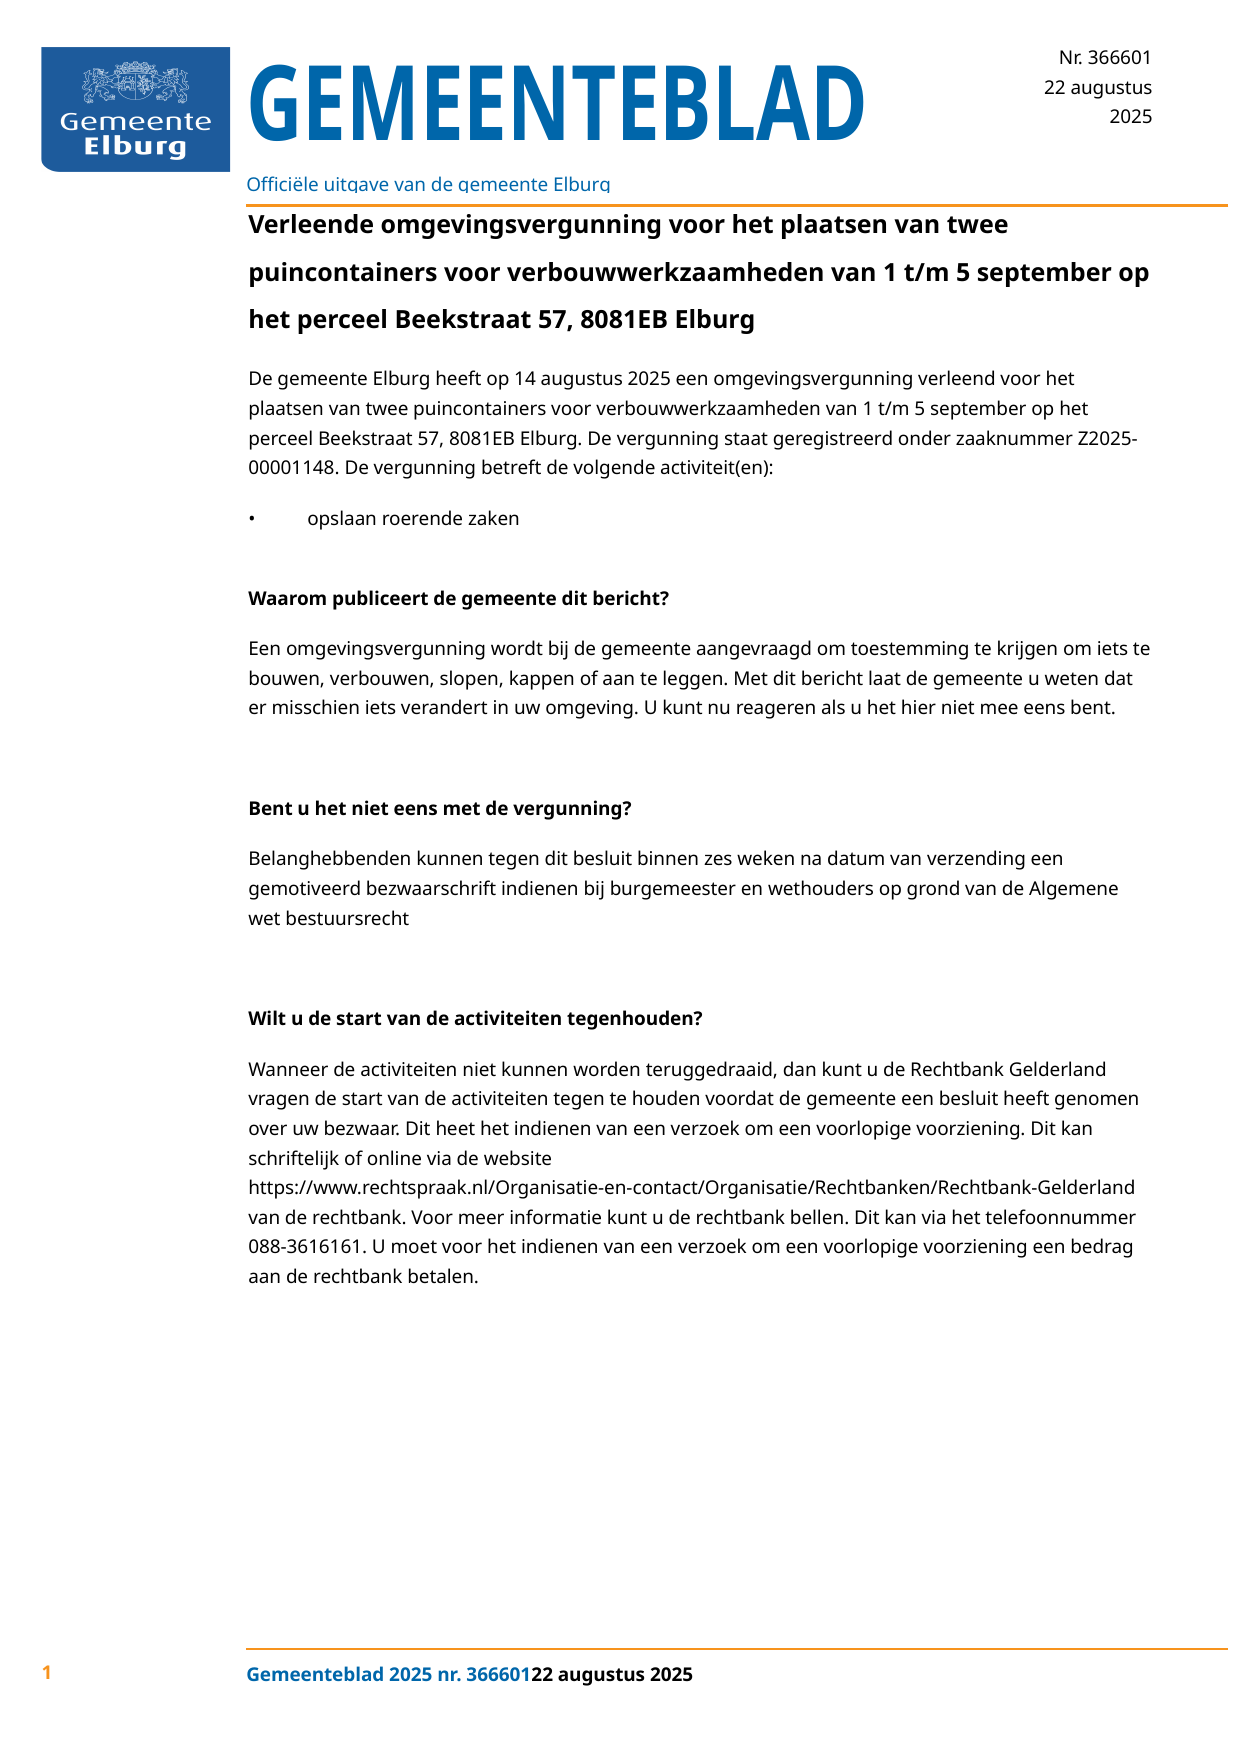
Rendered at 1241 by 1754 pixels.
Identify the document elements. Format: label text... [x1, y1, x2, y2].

picture [41, 47, 231, 172]
text Wilt u de start van de activiteiten tegenhouden? [248, 1006, 1152, 1031]
text Waarom publiceert de gemeente dit bericht? [248, 585, 1152, 610]
list opslaan roerende zaken [248, 505, 1152, 530]
text Bent u het niet eens met de vergunning? [248, 795, 1152, 821]
text Een omgevingsvergunning wordt bij de gemeente aangevraagd om toestemming te krijgen om iets te bouwen, verbouwen, slopen, kappen of aan te leggen. Met dit bericht laat de gemeente u weten dat er misschien iets verandert in uw omgeving. U kunt nu reageren als u het hier niet mee eens bent. [248, 635, 1152, 720]
text Verleende omgevingsvergunning voor het plaatsen van twee puincontainers voor verbouwwerkzaamheden van 1 t/m 5 september op het perceel Beekstraat 57, 8081EB Elburg [248, 207, 1152, 336]
text De gemeente Elburg heeft op 14 augustus 2025 een omgevingsvergunning verleend voor het plaatsen van twee puincontainers voor verbouwwerkzaamheden van 1 t/m 5 september op het perceel Beekstraat 57, 8081EB Elburg. De vergunning staat geregistreerd onder zaaknummer Z2025-00001148. De vergunning betreft de volgende activiteit(en): [248, 366, 1152, 480]
text Wanneer de activiteiten niet kunnen worden teruggedraaid, dan kunt u de Rechtbank Gelderland vragen de start van de activiteiten tegen te houden voordat de gemeente een besluit heeft genomen over uw bezwaar. Dit heet het indienen van een verzoek om een voorlopige voorziening. Dit kan schriftelijk of online via de website https://www.rechtspraak.nl/Organisatie-en-contact/Organisatie/Rechtbanken/Rechtbank-Gelderland van de rechtbank. Voor meer informatie kunt u de rechtbank bellen. Dit kan via het telefoonnummer 088-3616161. U moet voor het indienen van een verzoek om een voorlopige voorziening een bedrag aan de rechtbank betalen. [248, 1056, 1152, 1289]
text Belanghebbenden kunnen tegen dit besluit binnen zes weken na datum van verzending een gemotiveerd bezwaarschrift indienen bij burgemeester en wethouders op grond van de Algemene wet bestuursrecht [248, 846, 1152, 930]
